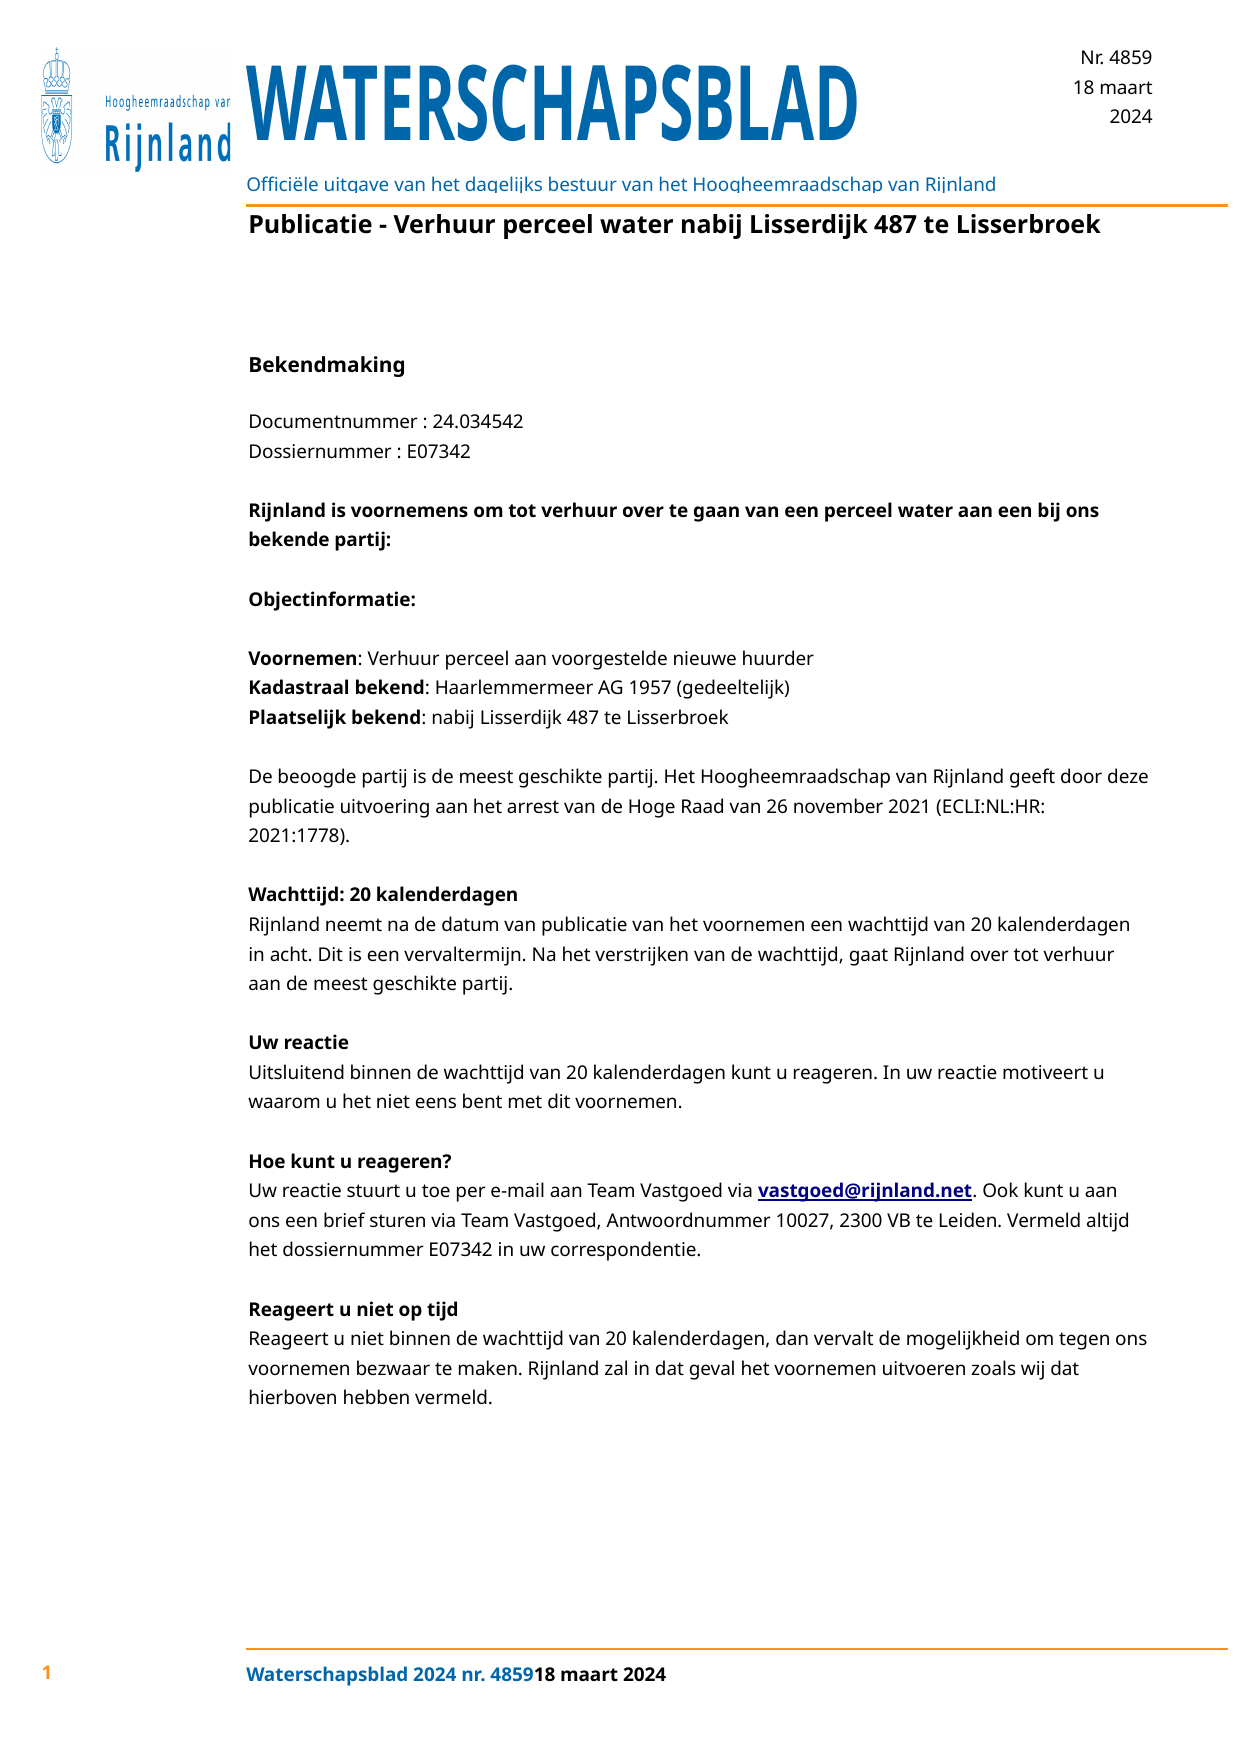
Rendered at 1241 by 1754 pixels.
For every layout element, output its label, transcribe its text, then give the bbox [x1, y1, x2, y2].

text Kadastraal bekend: Haarlemmermeer AG 1957 (gedeeltelijk) [248, 674, 1152, 700]
text Documentnummer : 24.034542 [248, 408, 1152, 434]
picture [41, 47, 231, 172]
text Rijnland neemt na de datum van publicatie van het voornemen een wachttijd van 20 kalenderdagen in acht. Dit is een vervaltermijn. Na het verstrijken van de wachttijd, gaat Rijnland over tot verhuur aan de meest geschikte partij. [248, 911, 1152, 996]
text Rijnland is voornemens om tot verhuur over te gaan van een perceel water aan een bij ons bekende partij: [248, 497, 1152, 552]
text Plaatselijk bekend: nabij Lisserdijk 487 te Lisserbroek [248, 704, 1152, 730]
text Reageert u niet op tijd [248, 1296, 1152, 1322]
text Uw reactie stuurt u toe per e-mail aan Team Vastgoed via vastgoed@rijnland.net. Ook kunt u aan ons een brief sturen via Team Vastgoed, Antwoordnummer 10027, 2300 VB te Leiden. Vermeld altijd het dossiernummer E07342 in uw correspondentie. [248, 1177, 1152, 1262]
text Uw reactie [248, 1029, 1152, 1055]
text Voornemen: Verhuur perceel aan voorgestelde nieuwe huurder [248, 645, 1152, 671]
text Hoe kunt u reageren? [248, 1148, 1152, 1174]
text De beoogde partij is de meest geschikte partij. Het Hoogheemraadschap van Rijnland geeft door deze publicatie uitvoering aan het arrest van de Hoge Raad van 26 november 2021 (ECLI:NL:HR: 2021:1778). [248, 763, 1152, 848]
text Wachttijd: 20 kalenderdagen [248, 882, 1152, 907]
text Uitsluitend binnen de wachttijd van 20 kalenderdagen kunt u reageren. In uw reactie motiveert u waarom u het niet eens bent met dit voornemen. [248, 1059, 1152, 1114]
text Objectinformatie: [248, 586, 1152, 612]
text Dossiernummer : E07342 [248, 438, 1152, 464]
text Bekendmaking [248, 350, 1152, 379]
text Publicatie - Verhuur perceel water nabij Lisserdijk 487 te Lisserbroek [248, 207, 1152, 241]
text Reageert u niet binnen de wachttijd van 20 kalenderdagen, dan vervalt de mogelijkheid om tegen ons voornemen bezwaar te maken. Rijnland zal in dat geval het voornemen uitvoeren zoals wij dat hierboven hebben vermeld. [248, 1325, 1152, 1410]
